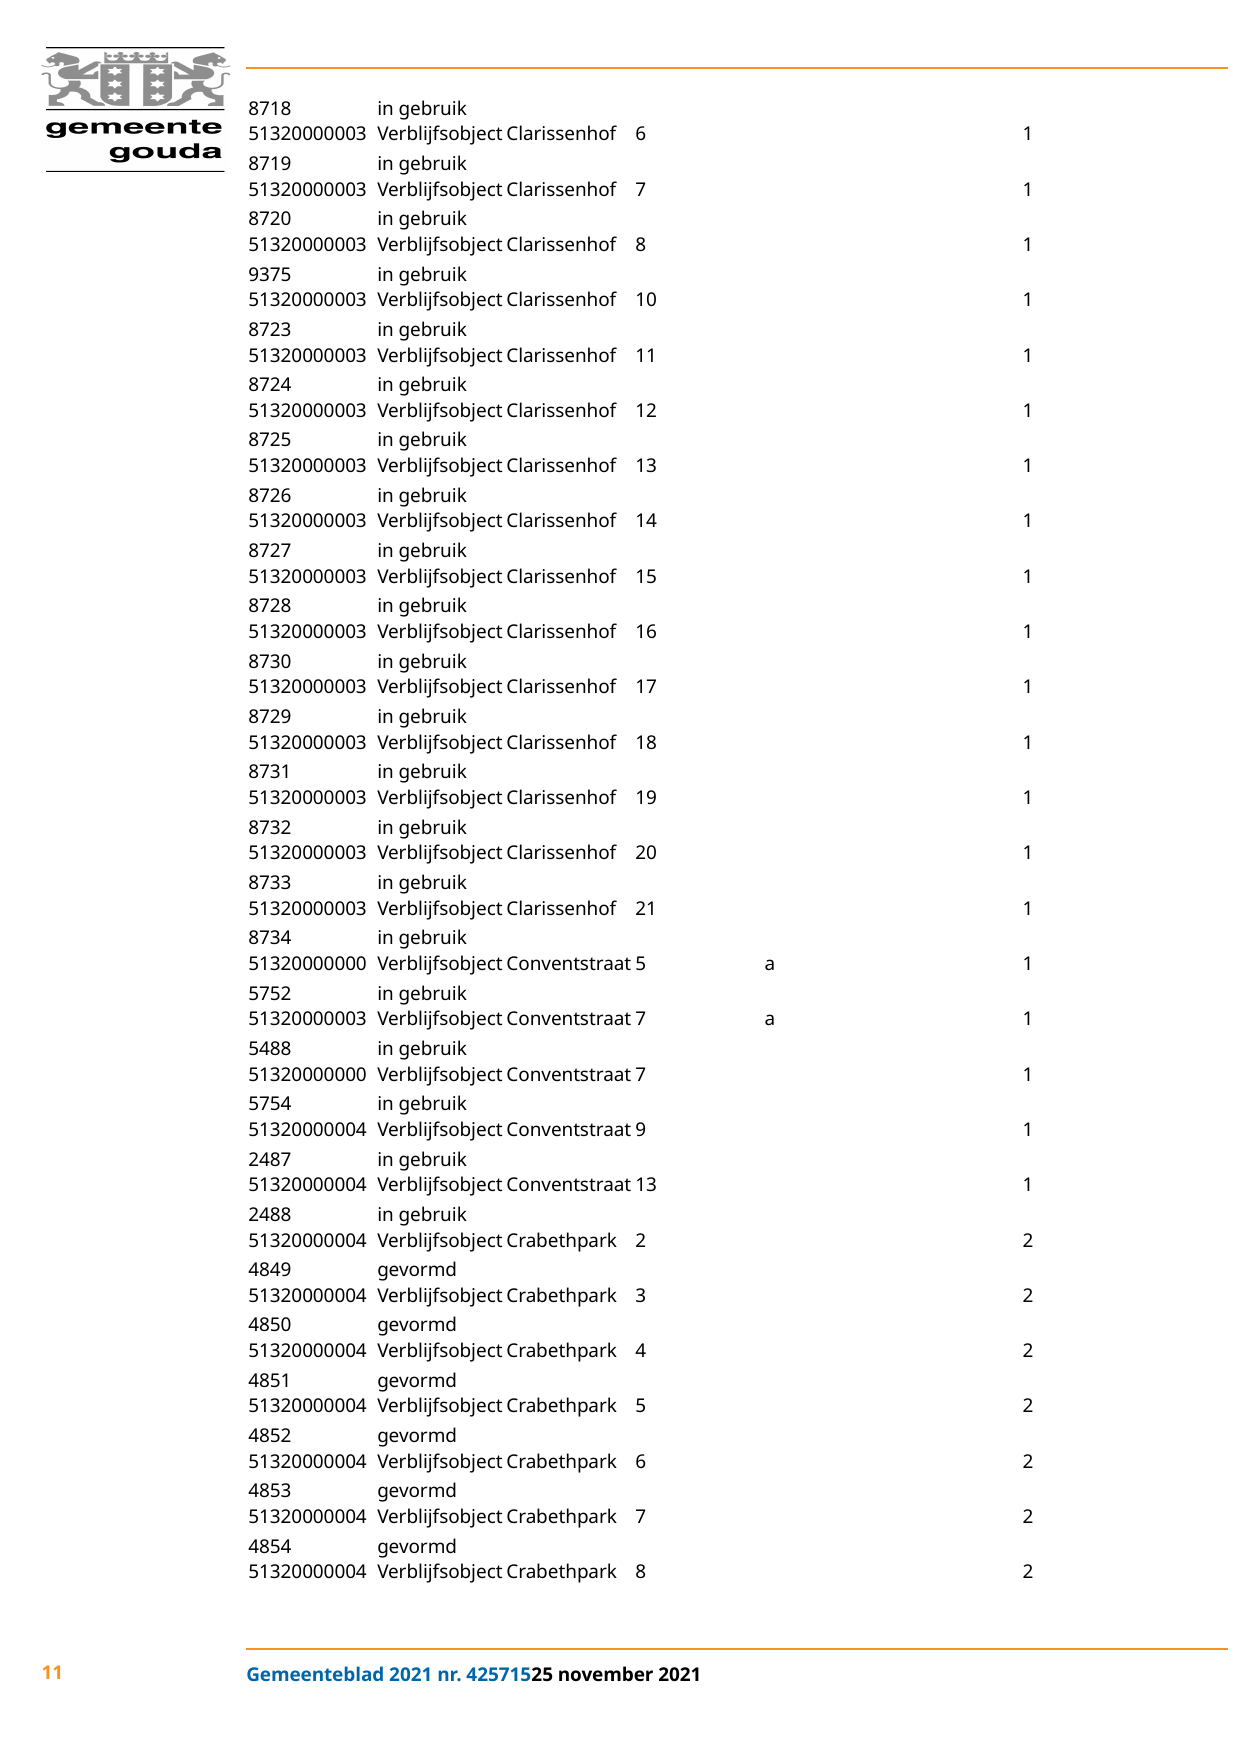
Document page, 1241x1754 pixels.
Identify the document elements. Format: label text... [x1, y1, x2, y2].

table_cell 513200000038733 [248, 840, 377, 895]
table_cell Clarissenhof [506, 895, 635, 950]
table_cell Clarissenhof [506, 729, 635, 784]
table_cell [894, 1282, 1022, 1337]
table_cell [894, 286, 1022, 342]
table_cell [894, 1503, 1022, 1559]
table_cell Verblijfsobject in gebruik [377, 231, 506, 286]
table_cell in gebruik [377, 95, 506, 121]
table_cell [894, 176, 1022, 231]
table_cell Verblijfsobject gevormd [377, 1338, 506, 1393]
table_cell [764, 840, 893, 895]
table_cell [894, 1116, 1022, 1171]
table_cell 513200000038727 [248, 508, 377, 563]
table_cell [894, 1393, 1022, 1448]
table_cell [764, 1448, 893, 1503]
table_cell 513200000044849 [248, 1227, 377, 1282]
table_cell Crabethpark [506, 1559, 635, 1584]
table_cell [1023, 95, 1152, 121]
table_cell 2 [1023, 1503, 1152, 1559]
table_cell Verblijfsobject in gebruik [377, 121, 506, 176]
table_cell 1 [1023, 1006, 1152, 1061]
table_cell [764, 784, 893, 839]
table_cell [894, 508, 1022, 563]
table_cell 3 [635, 1282, 764, 1337]
table_cell a [764, 950, 893, 1006]
table_cell 5 [635, 950, 764, 1006]
table_cell Crabethpark [506, 1282, 635, 1337]
table_cell Crabethpark [506, 1503, 635, 1559]
table_cell Verblijfsobject gevormd [377, 1227, 506, 1282]
table_cell Verblijfsobject in gebruik [377, 563, 506, 618]
table_cell 15 [635, 563, 764, 618]
table_cell 513200000044852 [248, 1393, 377, 1448]
table_cell [764, 563, 893, 618]
table_cell 1 [1023, 1061, 1152, 1116]
table_cell Verblijfsobject in gebruik [377, 342, 506, 397]
table_cell 7 [635, 1061, 764, 1116]
table_cell 1 [1023, 1171, 1152, 1227]
table_cell 1 [1023, 453, 1152, 508]
table_cell [764, 1282, 893, 1337]
table_cell [894, 231, 1022, 286]
table_cell 1 [1023, 674, 1152, 729]
table_cell Conventstraat [506, 1171, 635, 1227]
table_cell Verblijfsobject gevormd [377, 1393, 506, 1448]
table_cell 7 [635, 1006, 764, 1061]
table_cell Verblijfsobject in gebruik [377, 397, 506, 452]
table_cell [764, 176, 893, 231]
table_cell Verblijfsobject in gebruik [377, 729, 506, 784]
table_cell [894, 1338, 1022, 1393]
table_cell 513200000038726 [248, 453, 377, 508]
table_cell 20 [635, 840, 764, 895]
table_cell [764, 508, 893, 563]
table_cell Crabethpark [506, 1448, 635, 1503]
table_cell Clarissenhof [506, 784, 635, 839]
table_cell [764, 1061, 893, 1116]
table_cell [764, 618, 893, 674]
table_cell a [764, 1006, 893, 1061]
table_cell [764, 1338, 893, 1393]
table_cell [894, 342, 1022, 397]
table_cell 13 [635, 1171, 764, 1227]
table_cell 7 [635, 176, 764, 231]
table_cell 513200000038734 [248, 895, 377, 950]
table_cell 1 [1023, 176, 1152, 231]
table_cell [764, 1116, 893, 1171]
table_cell Crabethpark [506, 1338, 635, 1393]
table_cell 513200000039375 [248, 231, 377, 286]
table_cell Verblijfsobject in gebruik [377, 784, 506, 839]
table_cell Clarissenhof [506, 563, 635, 618]
table_cell 17 [635, 674, 764, 729]
table_cell 513200000035488 [248, 1006, 377, 1061]
table_cell 13 [635, 453, 764, 508]
table_cell 513200000042487 [248, 1116, 377, 1171]
table_cell [635, 95, 764, 121]
table_cell Crabethpark [506, 1393, 635, 1448]
table_cell [764, 342, 893, 397]
table_cell 21 [635, 895, 764, 950]
table_cell 1 [1023, 563, 1152, 618]
table_cell Verblijfsobject in gebruik [377, 286, 506, 342]
table_cell 2 [1023, 1282, 1152, 1337]
table_cell Conventstraat [506, 1116, 635, 1171]
table_cell Clarissenhof [506, 674, 635, 729]
table_cell Clarissenhof [506, 453, 635, 508]
table_cell Clarissenhof [506, 840, 635, 895]
table_cell [894, 1559, 1022, 1584]
table_cell Verblijfsobject in gebruik [377, 618, 506, 674]
table_cell 1 [1023, 231, 1152, 286]
table_cell [894, 1061, 1022, 1116]
table_cell 513200000042488 [248, 1171, 377, 1227]
table_cell Conventstraat [506, 950, 635, 1006]
table_cell 4 [635, 1338, 764, 1393]
table_cell 6 [635, 1448, 764, 1503]
table_cell 513200000044853 [248, 1448, 377, 1503]
table_cell [764, 121, 893, 176]
table_cell 513200000038720 [248, 176, 377, 231]
table_cell [894, 1171, 1022, 1227]
table_cell 513200000038724 [248, 342, 377, 397]
table_cell [764, 674, 893, 729]
table_cell 1 [1023, 895, 1152, 950]
table_cell [894, 618, 1022, 674]
table_cell 14 [635, 508, 764, 563]
table_cell 513200000038723 [248, 286, 377, 342]
table_cell Clarissenhof [506, 121, 635, 176]
table_cell Verblijfsobject in gebruik [377, 176, 506, 231]
table_cell [894, 784, 1022, 839]
table_cell Clarissenhof [506, 286, 635, 342]
table_cell Verblijfsobject in gebruik [377, 674, 506, 729]
table_cell 513200000038729 [248, 674, 377, 729]
table_cell [894, 397, 1022, 452]
table_cell [764, 895, 893, 950]
table_cell [764, 729, 893, 784]
table_cell 513200000038731 [248, 729, 377, 784]
table_cell 8 [635, 231, 764, 286]
table_cell Verblijfsobject gevormd [377, 1503, 506, 1559]
table_cell [894, 729, 1022, 784]
table_cell Clarissenhof [506, 176, 635, 231]
table_cell Crabethpark [506, 1227, 635, 1282]
table_cell Verblijfsobject in gebruik [377, 895, 506, 950]
table_cell 5 [635, 1393, 764, 1448]
table_cell [764, 286, 893, 342]
table_cell Conventstraat [506, 1006, 635, 1061]
table_cell 1 [1023, 1116, 1152, 1171]
table_cell [894, 95, 1022, 121]
table_cell Verblijfsobject in gebruik [377, 1006, 506, 1061]
table_cell 51320000004 [248, 1559, 377, 1584]
table_cell [764, 397, 893, 452]
table_cell [764, 1503, 893, 1559]
table_cell 513200000038725 [248, 397, 377, 452]
table_cell [764, 1171, 893, 1227]
table_cell 513200000038732 [248, 784, 377, 839]
table_cell Verblijfsobject [377, 1559, 506, 1584]
table_cell [894, 895, 1022, 950]
table_cell 2 [1023, 1393, 1152, 1448]
table_cell 1 [1023, 950, 1152, 1006]
table_cell Verblijfsobject in gebruik [377, 1116, 506, 1171]
table_cell 513200000038728 [248, 563, 377, 618]
table_cell [894, 1448, 1022, 1503]
table_cell 16 [635, 618, 764, 674]
table_cell Conventstraat [506, 1061, 635, 1116]
table_cell Verblijfsobject in gebruik [377, 1061, 506, 1116]
table_cell 2 [1023, 1227, 1152, 1282]
table_cell 1 [1023, 397, 1152, 452]
table_cell 2 [1023, 1559, 1152, 1584]
table_cell [764, 95, 893, 121]
table_cell 513200000005754 [248, 1061, 377, 1116]
table_cell Clarissenhof [506, 342, 635, 397]
table_cell [894, 1227, 1022, 1282]
table_cell [894, 563, 1022, 618]
table_cell 11 [635, 342, 764, 397]
table_cell 513200000044854 [248, 1503, 377, 1559]
table_cell Verblijfsobject gevormd [377, 1282, 506, 1337]
table_cell Verblijfsobject in gebruik [377, 950, 506, 1006]
table_cell 1 [1023, 840, 1152, 895]
table_cell 1 [1023, 618, 1152, 674]
table_cell [894, 121, 1022, 176]
table_cell [894, 840, 1022, 895]
picture [41, 47, 231, 172]
table_cell [894, 674, 1022, 729]
table_cell 513200000044851 [248, 1338, 377, 1393]
table_cell 513200000038719 [248, 121, 377, 176]
table_cell 12 [635, 397, 764, 452]
table_cell 513200000044850 [248, 1282, 377, 1337]
table_cell [894, 950, 1022, 1006]
table_cell 513200000005752 [248, 950, 377, 1006]
table_cell [764, 453, 893, 508]
table_cell Clarissenhof [506, 508, 635, 563]
table_cell 1 [1023, 121, 1152, 176]
table_cell 1 [1023, 729, 1152, 784]
table_cell 1 [1023, 342, 1152, 397]
table_cell Verblijfsobject in gebruik [377, 508, 506, 563]
table_cell Clarissenhof [506, 397, 635, 452]
table_cell 2 [1023, 1448, 1152, 1503]
table_cell Verblijfsobject in gebruik [377, 453, 506, 508]
table_cell Clarissenhof [506, 618, 635, 674]
table_cell 1 [1023, 784, 1152, 839]
table_cell [506, 95, 635, 121]
table_cell 18 [635, 729, 764, 784]
table_cell [764, 1393, 893, 1448]
table_cell 6 [635, 121, 764, 176]
table_cell [764, 231, 893, 286]
table_cell 1 [1023, 508, 1152, 563]
table_cell [894, 1006, 1022, 1061]
table_cell 8718 [248, 95, 377, 121]
table_cell Verblijfsobject in gebruik [377, 1171, 506, 1227]
table_cell 7 [635, 1503, 764, 1559]
table_cell 2 [635, 1227, 764, 1282]
table_cell 2 [1023, 1338, 1152, 1393]
table_cell 10 [635, 286, 764, 342]
table_cell 513200000038730 [248, 618, 377, 674]
table_cell 1 [1023, 286, 1152, 342]
table_cell Clarissenhof [506, 231, 635, 286]
table_cell [764, 1559, 893, 1584]
table_cell 8 [635, 1559, 764, 1584]
table_cell Verblijfsobject in gebruik [377, 840, 506, 895]
table_cell 9 [635, 1116, 764, 1171]
table_cell [764, 1227, 893, 1282]
table_cell 19 [635, 784, 764, 839]
table_cell [894, 453, 1022, 508]
table_cell Verblijfsobject gevormd [377, 1448, 506, 1503]
